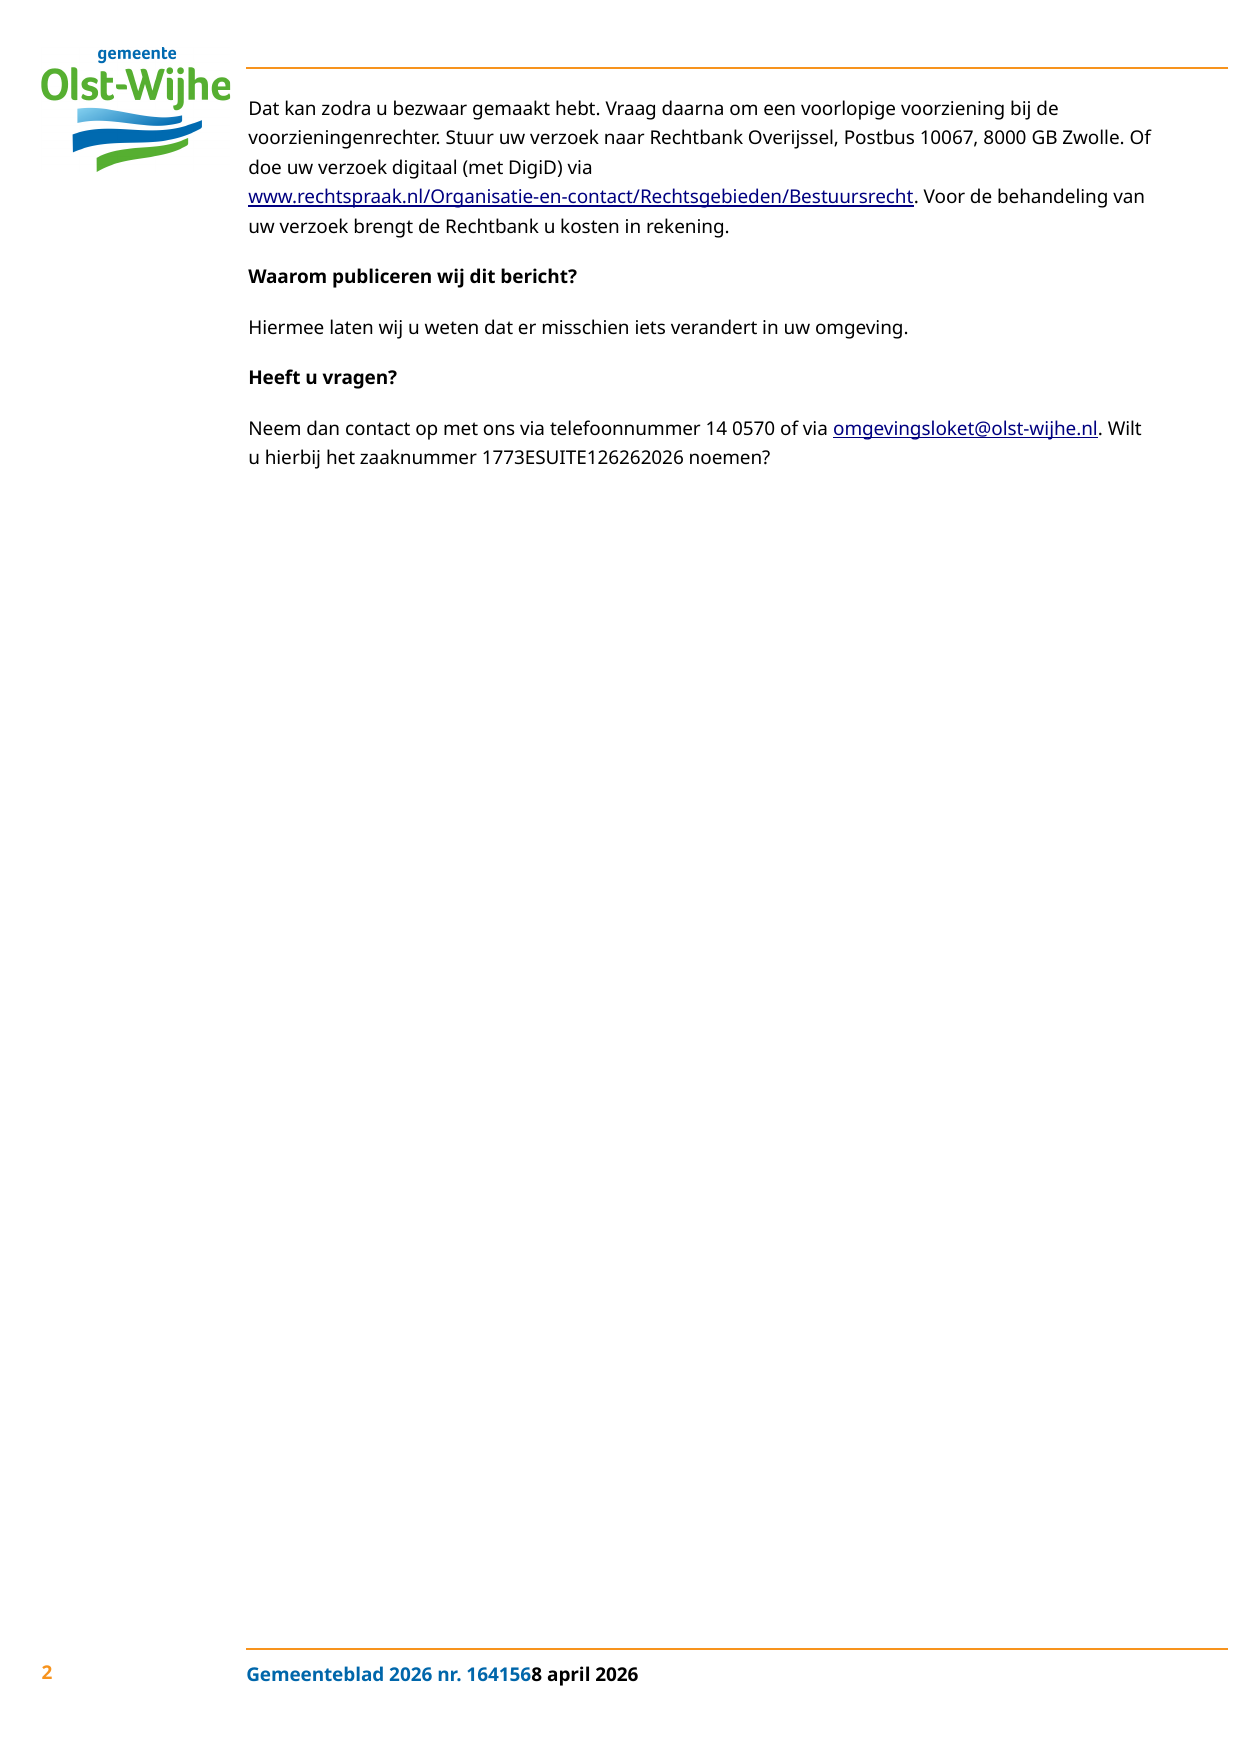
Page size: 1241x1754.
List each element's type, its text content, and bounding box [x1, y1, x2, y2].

text Hiermee laten wij u weten dat er misschien iets verandert in uw omgeving. [248, 314, 1152, 340]
text Heeft u vragen? [248, 364, 1152, 390]
picture [41, 47, 231, 172]
text Neem dan contact op met ons via telefoonnummer 14 0570 of via omgevingsloket@olst-wijhe.nl. Wilt u hierbij het zaaknummer 1773ESUITE126262026 noemen? [248, 415, 1152, 470]
text Dat kan zodra u bezwaar gemaakt hebt. Vraag daarna om een voorlopige voorziening bij de voorzieningenrechter. Stuur uw verzoek naar Rechtbank Overijssel, Postbus 10067, 8000 GB Zwolle. Of doe uw verzoek digitaal (met DigiD) via www.rechtspraak.nl/Organisatie-en-contact/Rechtsgebieden/Bestuursrecht. Voor de behandeling van uw verzoek brengt de Rechtbank u kosten in rekening. [248, 95, 1152, 239]
text Waarom publiceren wij dit bericht? [248, 263, 1152, 289]
